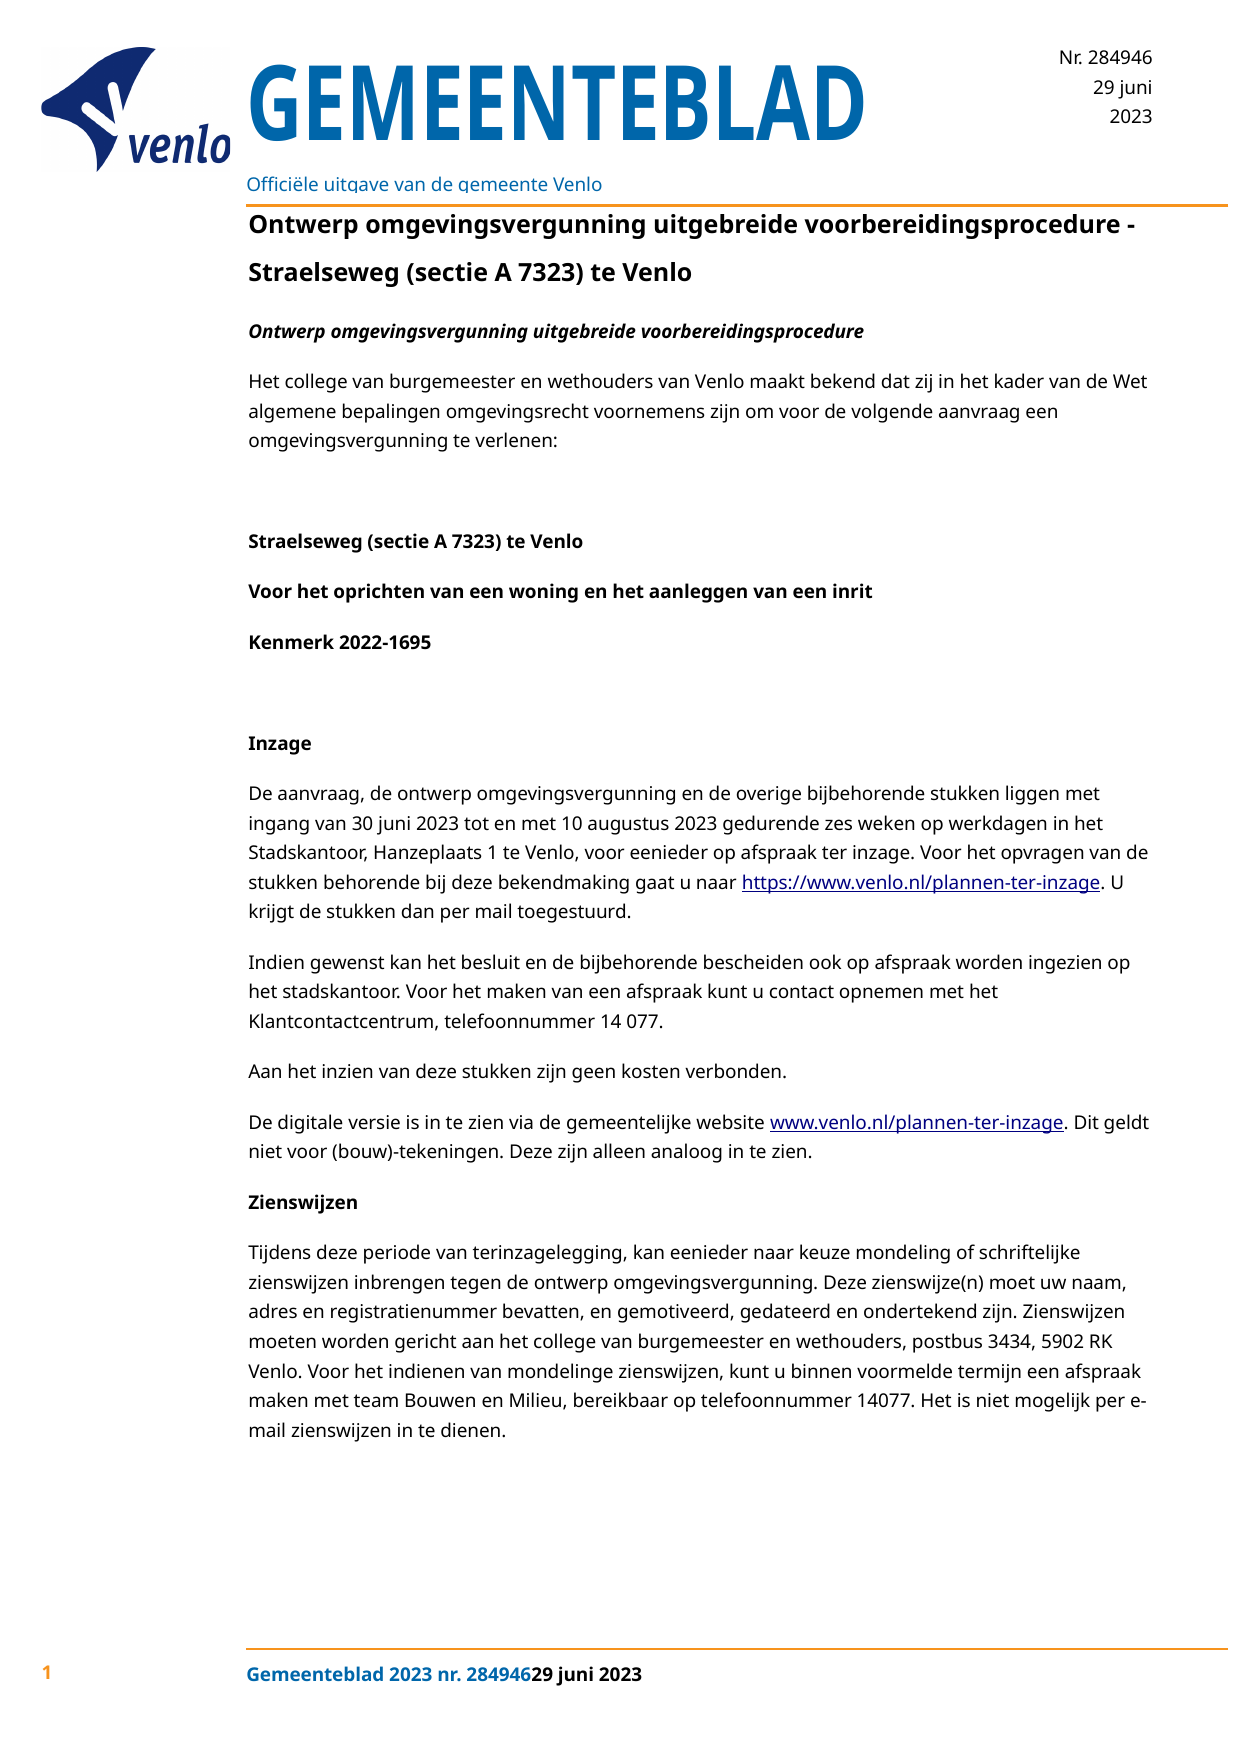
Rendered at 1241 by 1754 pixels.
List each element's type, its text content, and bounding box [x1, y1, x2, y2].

text Het college van burgemeester en wethouders van Venlo maakt bekend dat zij in het kader van de Wet algemene bepalingen omgevingsrecht voornemens zijn om voor de volgende aanvraag een omgevingsvergunning te verlenen: [248, 368, 1152, 453]
text Kenmerk 2022-1695 [248, 629, 1152, 655]
text Ontwerp omgevingsvergunning uitgebreide voorbereidingsprocedure [248, 318, 1152, 344]
text Zienswijzen [248, 1189, 1152, 1215]
text Straelseweg (sectie A 7323) te Venlo [248, 528, 1152, 554]
text Tijdens deze periode van terinzagelegging, kan eenieder naar keuze mondeling of schriftelijke zienswijzen inbrengen tegen de ontwerp omgevingsvergunning. Deze zienswijze(n) moet uw naam, adres en registratienummer bevatten, en gemotiveerd, gedateerd en ondertekend zijn. Zienswijzen moeten worden gericht aan het college van burgemeester en wethouders, postbus 3434, 5902 RK Venlo. Voor het indienen van mondelinge zienswijzen, kunt u binnen voormelde termijn een afspraak maken met team Bouwen en Milieu, bereikbaar op telefoonnummer 14077. Het is niet mogelijk per e-mail zienswijzen in te dienen. [248, 1239, 1152, 1443]
picture [41, 47, 231, 172]
text Voor het oprichten van een woning en het aanleggen van een inrit [248, 579, 1152, 604]
text Ontwerp omgevingsvergunning uitgebreide voorbereidingsprocedure - Straelseweg (sectie A 7323) te Venlo [248, 207, 1152, 288]
text Inzage [248, 730, 1152, 756]
text De aanvraag, de ontwerp omgevingsvergunning en de overige bijbehorende stukken liggen met ingang van 30 juni 2023 tot en met 10 augustus 2023 gedurende zes weken op werkdagen in het Stadskantoor, Hanzeplaats 1 te Venlo, voor eenieder op afspraak ter inzage. Voor het opvragen van de stukken behorende bij deze bekendmaking gaat u naar https://www.venlo.nl/plannen-ter-inzage. U krijgt de stukken dan per mail toegestuurd. [248, 780, 1152, 924]
text Indien gewenst kan het besluit en de bijbehorende bescheiden ook op afspraak worden ingezien op het stadskantoor. Voor het maken van een afspraak kunt u contact opnemen met het Klantcontactcentrum, telefoonnummer 14 077. [248, 949, 1152, 1034]
text De digitale versie is in te zien via de gemeentelijke website www.venlo.nl/plannen-ter-inzage. Dit geldt niet voor (bouw)-tekeningen. Deze zijn alleen analoog in te zien. [248, 1109, 1152, 1164]
text Aan het inzien van deze stukken zijn geen kosten verbonden. [248, 1059, 1152, 1084]
